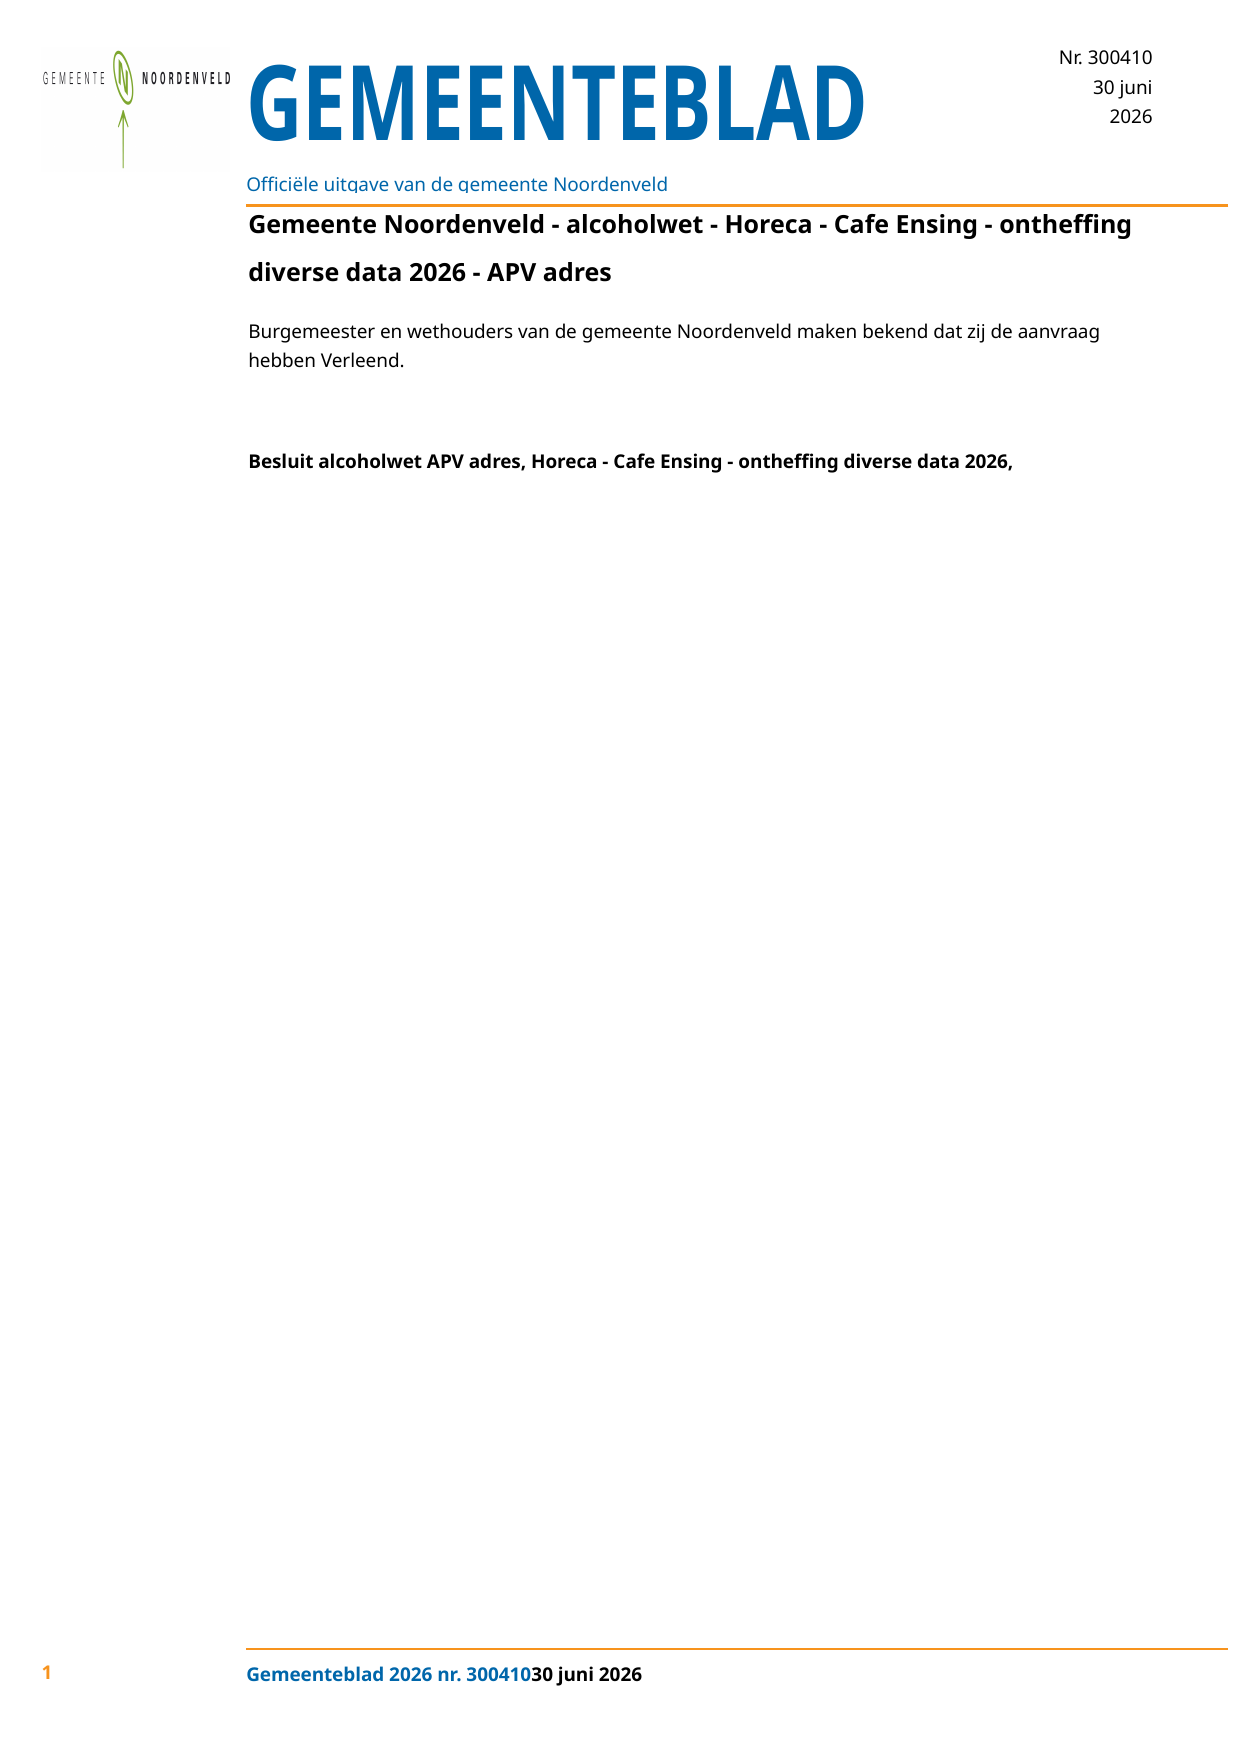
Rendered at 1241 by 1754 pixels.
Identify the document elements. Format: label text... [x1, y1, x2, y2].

text Besluit alcoholwet APV adres, Horeca - Cafe Ensing - ontheffing diverse data 2026, [248, 448, 1152, 474]
text Gemeente Noordenveld - alcoholwet - Horeca - Cafe Ensing - ontheffing diverse data 2026 - APV adres [248, 207, 1152, 288]
picture [41, 47, 231, 172]
text Burgemeester en wethouders van de gemeente Noordenveld maken bekend dat zij de aanvraag hebben Verleend. [248, 318, 1152, 373]
